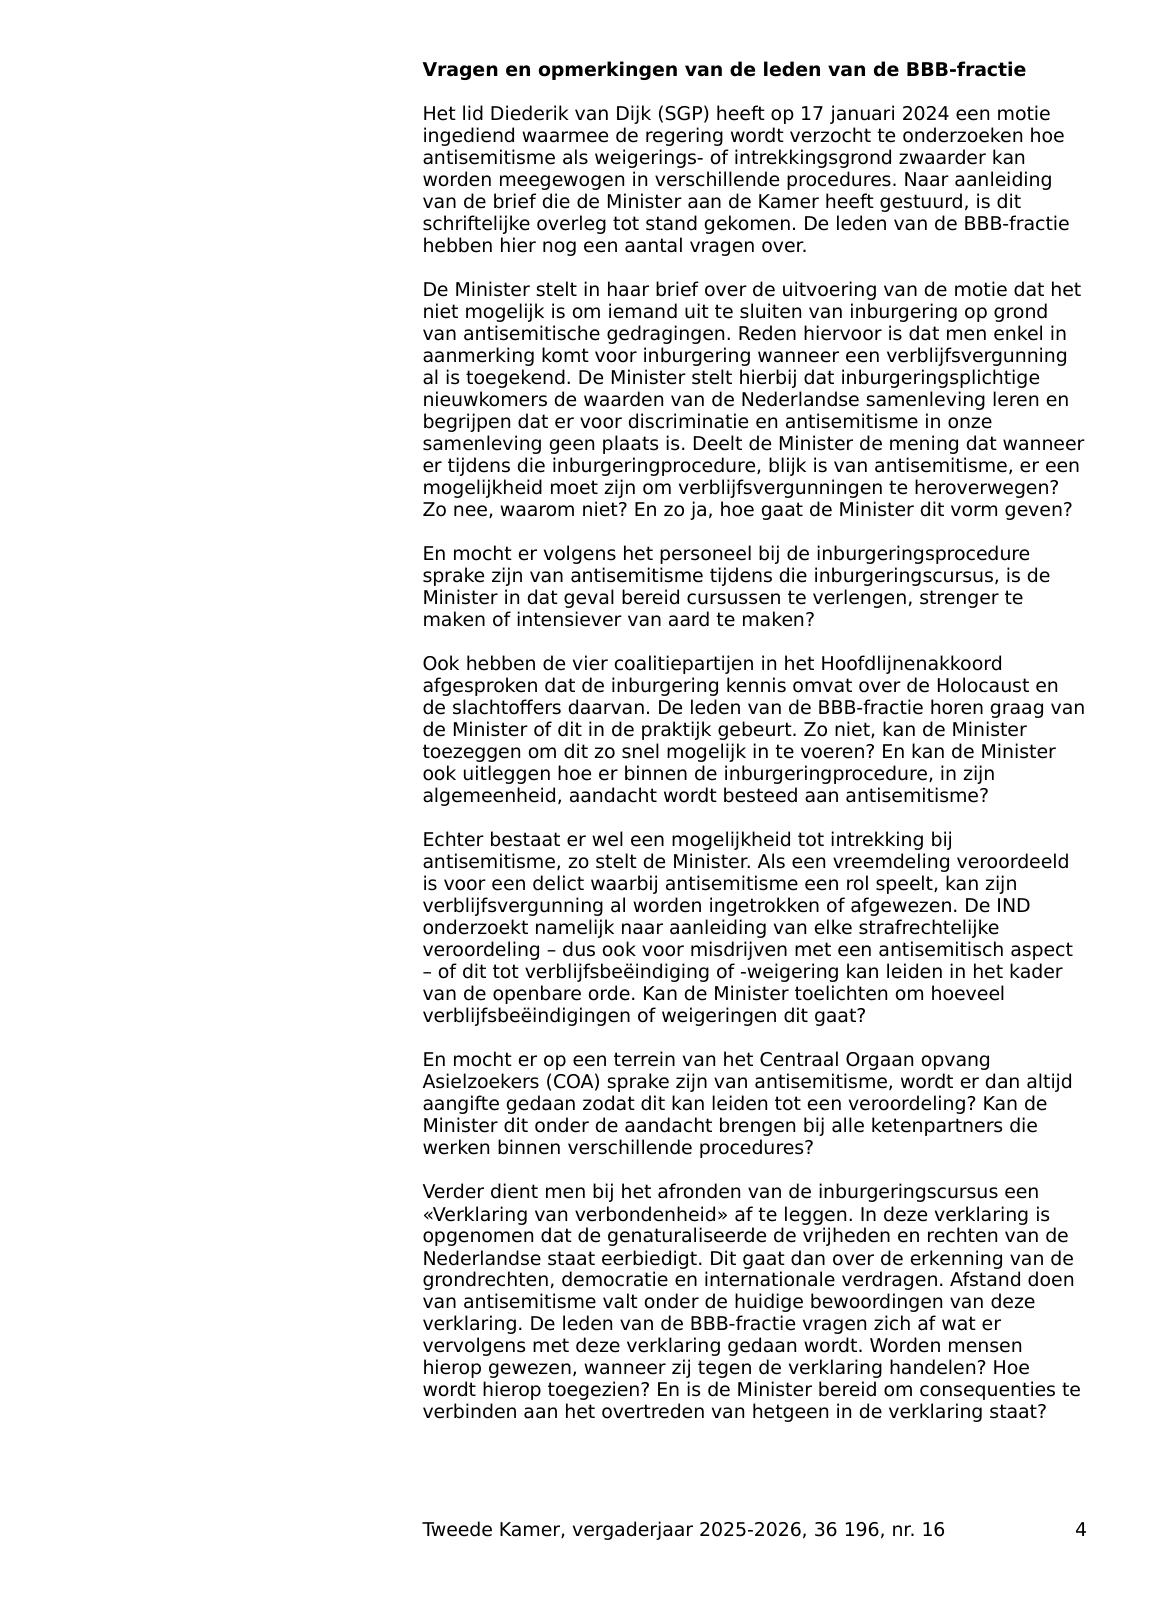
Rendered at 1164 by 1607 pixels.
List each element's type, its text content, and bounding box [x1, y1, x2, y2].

text Echter bestaat er wel een mogelijkheid tot intrekking bij antisemitisme, zo stelt de Minister. Als een vreemdeling veroordeeld is voor een delict waarbij antisemitisme een rol speelt, kan zijn verblijfsvergunning al worden ingetrokken of afgewezen. De IND onderzoekt namelijk naar aanleiding van elke strafrechtelijke veroordeling – dus ook voor misdrijven met een antisemitisch aspect – of dit tot verblijfsbeëindiging of -weigering kan leiden in het kader van de openbare orde. Kan de Minister toelichten om hoeveel verblijfsbeëindigingen of weigeringen dit gaat? [422, 829, 1087, 1027]
text En mocht er volgens het personeel bij de inburgeringsprocedure sprake zijn van antisemitisme tijdens die inburgeringscursus, is de Minister in dat geval bereid cursussen te verlengen, strenger te maken of intensiever van aard te maken? [422, 543, 1087, 631]
subtitle Vragen en opmerkingen van de leden van de BBB-fractie [422, 59, 1087, 81]
text De Minister stelt in haar brief over de uitvoering van de motie dat het niet mogelijk is om iemand uit te sluiten van inburgering op grond van antisemitische gedragingen. Reden hiervoor is dat men enkel in aanmerking komt voor inburgering wanneer een verblijfsvergunning al is toegekend. De Minister stelt hierbij dat inburgeringsplichtige nieuwkomers de waarden van de Nederlandse samenleving leren en begrijpen dat er voor discriminatie en antisemitisme in onze samenleving geen plaats is. Deelt de Minister de mening dat wanneer er tijdens die inburgeringprocedure, blijk is van antisemitisme, er een mogelijkheid moet zijn om verblijfsvergunningen te heroverwegen? Zo nee, waarom niet? En zo ja, hoe gaat de Minister dit vorm geven? [422, 279, 1087, 521]
text Verder dient men bij het afronden van de inburgeringscursus een «Verklaring van verbondenheid» af te leggen. In deze verklaring is opgenomen dat de genaturaliseerde de vrijheden en rechten van de Nederlandse staat eerbiedigt. Dit gaat dan over de erkenning van de grondrechten, democratie en internationale verdragen. Afstand doen van antisemitisme valt onder de huidige bewoordingen van deze verklaring. De leden van de BBB-fractie vragen zich af wat er vervolgens met deze verklaring gedaan wordt. Worden mensen hierop gewezen, wanneer zij tegen de verklaring handelen? Hoe wordt hierop toegezien? En is de Minister bereid om consequenties te verbinden aan het overtreden van hetgeen in de verklaring staat? [422, 1181, 1087, 1423]
text Ook hebben de vier coalitiepartijen in het Hoofdlijnenakkoord afgesproken dat de inburgering kennis omvat over de Holocaust en de slachtoffers daarvan. De leden van de BBB-fractie horen graag van de Minister of dit in de praktijk gebeurt. Zo niet, kan de Minister toezeggen om dit zo snel mogelijk in te voeren? En kan de Minister ook uitleggen hoe er binnen de inburgeringprocedure, in zijn algemeenheid, aandacht wordt besteed aan antisemitisme? [422, 653, 1087, 807]
text En mocht er op een terrein van het Centraal Orgaan opvang Asielzoekers (COA) sprake zijn van antisemitisme, wordt er dan altijd aangifte gedaan zodat dit kan leiden tot een veroordeling? Kan de Minister dit onder de aandacht brengen bij alle ketenpartners die werken binnen verschillende procedures? [422, 1049, 1087, 1159]
text Het lid Diederik van Dijk (SGP) heeft op 17 januari 2024 een motie ingediend waarmee de regering wordt verzocht te onderzoeken hoe antisemitisme als weigerings- of intrekkingsgrond zwaarder kan worden meegewogen in verschillende procedures. Naar aanleiding van de brief die de Minister aan de Kamer heeft gestuurd, is dit schriftelijke overleg tot stand gekomen. De leden van de BBB-fractie hebben hier nog een aantal vragen over. [422, 103, 1087, 257]
